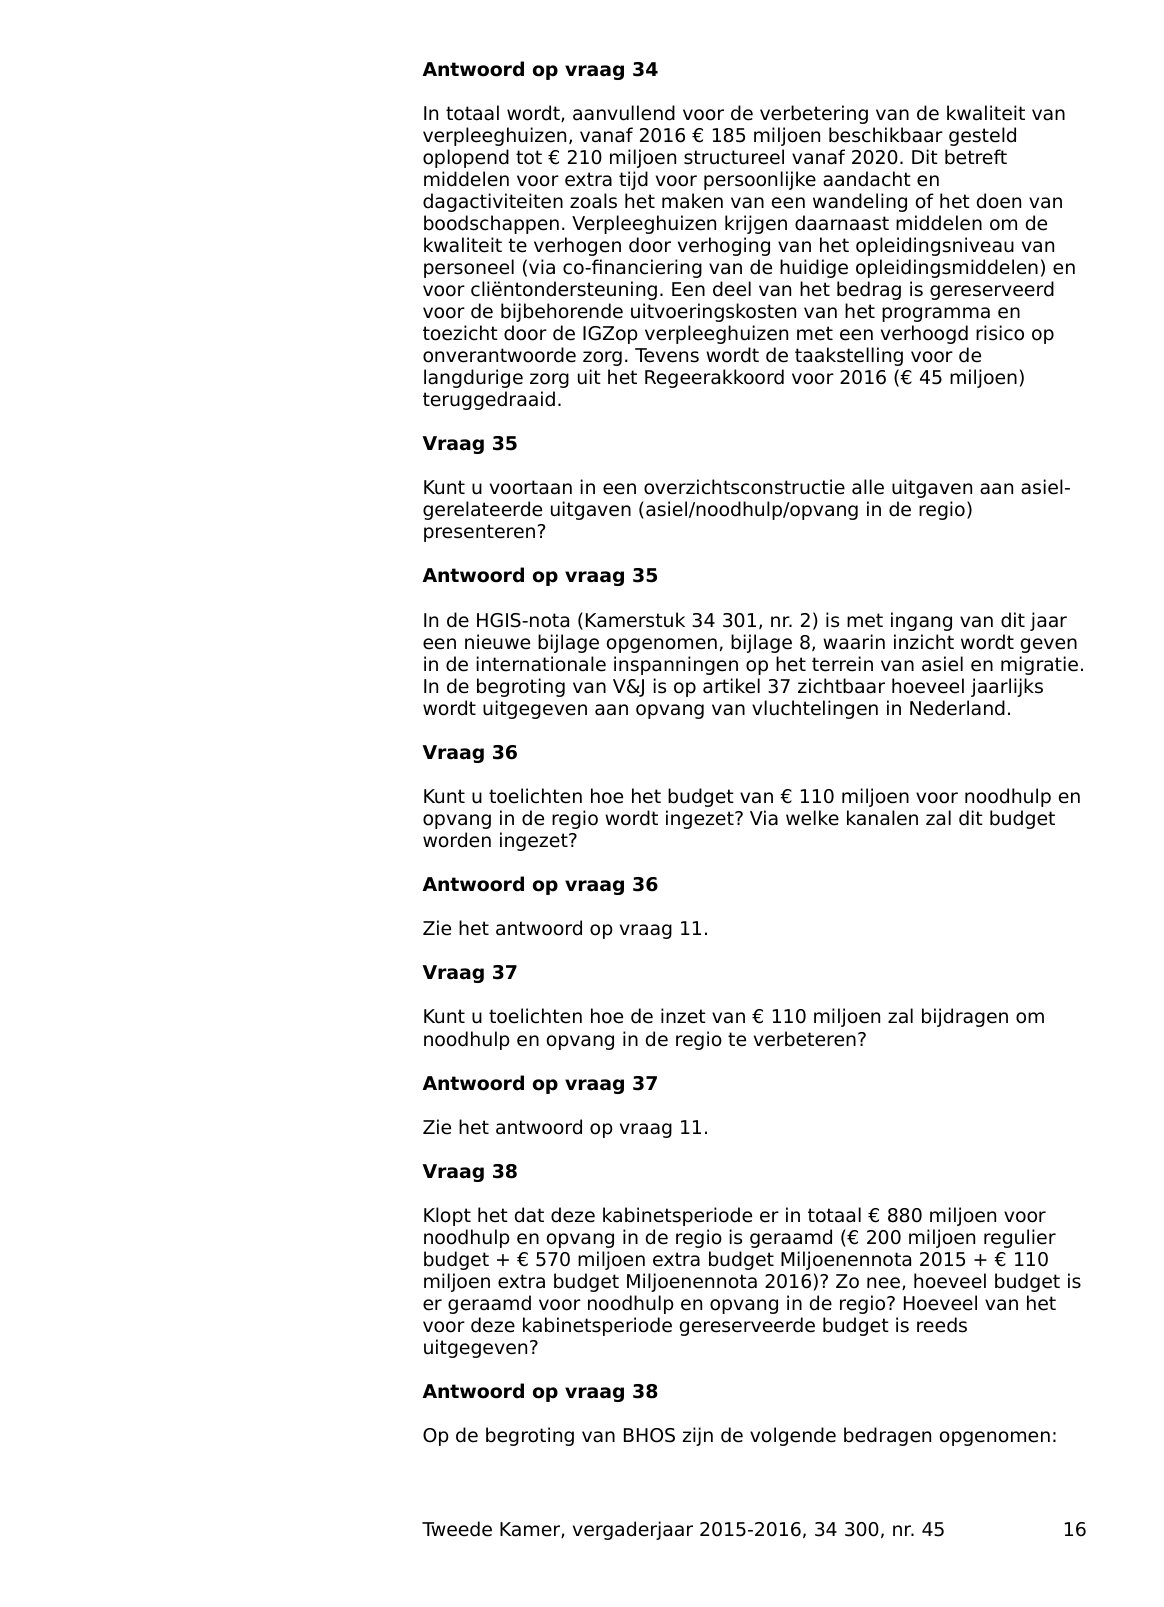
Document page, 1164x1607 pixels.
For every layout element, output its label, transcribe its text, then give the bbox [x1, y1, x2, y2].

text In de HGIS-nota (Kamerstuk 34 301, nr. 2) is met ingang van dit jaar een nieuwe bijlage opgenomen, bijlage 8, waarin inzicht wordt geven in de internationale inspanningen op het terrein van asiel en migratie. In de begroting van V&J is op artikel 37 zichtbaar hoeveel jaarlijks wordt uitgegeven aan opvang van vluchtelingen in Nederland. [422, 609, 1087, 719]
subtitle Vraag 36 [422, 742, 1087, 764]
text Zie het antwoord op vraag 11. [422, 1117, 1087, 1139]
text Kunt u toelichten hoe de inzet van € 110 miljoen zal bijdragen om noodhulp en opvang in de regio te verbeteren? [422, 1006, 1087, 1050]
subtitle Antwoord op vraag 35 [422, 565, 1087, 587]
text In totaal wordt, aanvullend voor de verbetering van de kwaliteit van verpleeghuizen, vanaf 2016 € 185 miljoen beschikbaar gesteld oplopend tot € 210 miljoen structureel vanaf 2020. Dit betreft middelen voor extra tijd voor persoonlijke aandacht en dagactiviteiten zoals het maken van een wandeling of het doen van boodschappen. Verpleeghuizen krijgen daarnaast middelen om de kwaliteit te verhogen door verhoging van het opleidingsniveau van personeel (via co-financiering van de huidige opleidingsmiddelen) en voor cliëntondersteuning. Een deel van het bedrag is gereserveerd voor de bijbehorende uitvoeringskosten van het programma en toezicht door de IGZop verpleeghuizen met een verhoogd risico op onverantwoorde zorg. Tevens wordt de taakstelling voor de langdurige zorg uit het Regeerakkoord voor 2016 (€ 45 miljoen) teruggedraaid. [422, 103, 1087, 411]
subtitle Vraag 37 [422, 962, 1087, 984]
subtitle Antwoord op vraag 34 [422, 59, 1087, 81]
text Op de begroting van BHOS zijn de volgende bedragen opgenomen: [422, 1425, 1087, 1447]
text Kunt u toelichten hoe het budget van € 110 miljoen voor noodhulp en opvang in de regio wordt ingezet? Via welke kanalen zal dit budget worden ingezet? [422, 786, 1087, 852]
text Zie het antwoord op vraag 11. [422, 918, 1087, 940]
subtitle Antwoord op vraag 36 [422, 874, 1087, 896]
subtitle Vraag 38 [422, 1161, 1087, 1183]
subtitle Antwoord op vraag 37 [422, 1073, 1087, 1094]
text Kunt u voortaan in een overzichtsconstructie alle uitgaven aan asiel-gerelateerde uitgaven (asiel/noodhulp/opvang in de regio) presenteren? [422, 477, 1087, 543]
text Klopt het dat deze kabinetsperiode er in totaal € 880 miljoen voor noodhulp en opvang in de regio is geraamd (€ 200 miljoen regulier budget + € 570 miljoen extra budget Miljoenennota 2015 + € 110 miljoen extra budget Miljoenennota 2016)? Zo nee, hoeveel budget is er geraamd voor noodhulp en opvang in de regio? Hoeveel van het voor deze kabinetsperiode gereserveerde budget is reeds uitgegeven? [422, 1205, 1087, 1359]
subtitle Vraag 35 [422, 433, 1087, 455]
subtitle Antwoord op vraag 38 [422, 1381, 1087, 1403]
